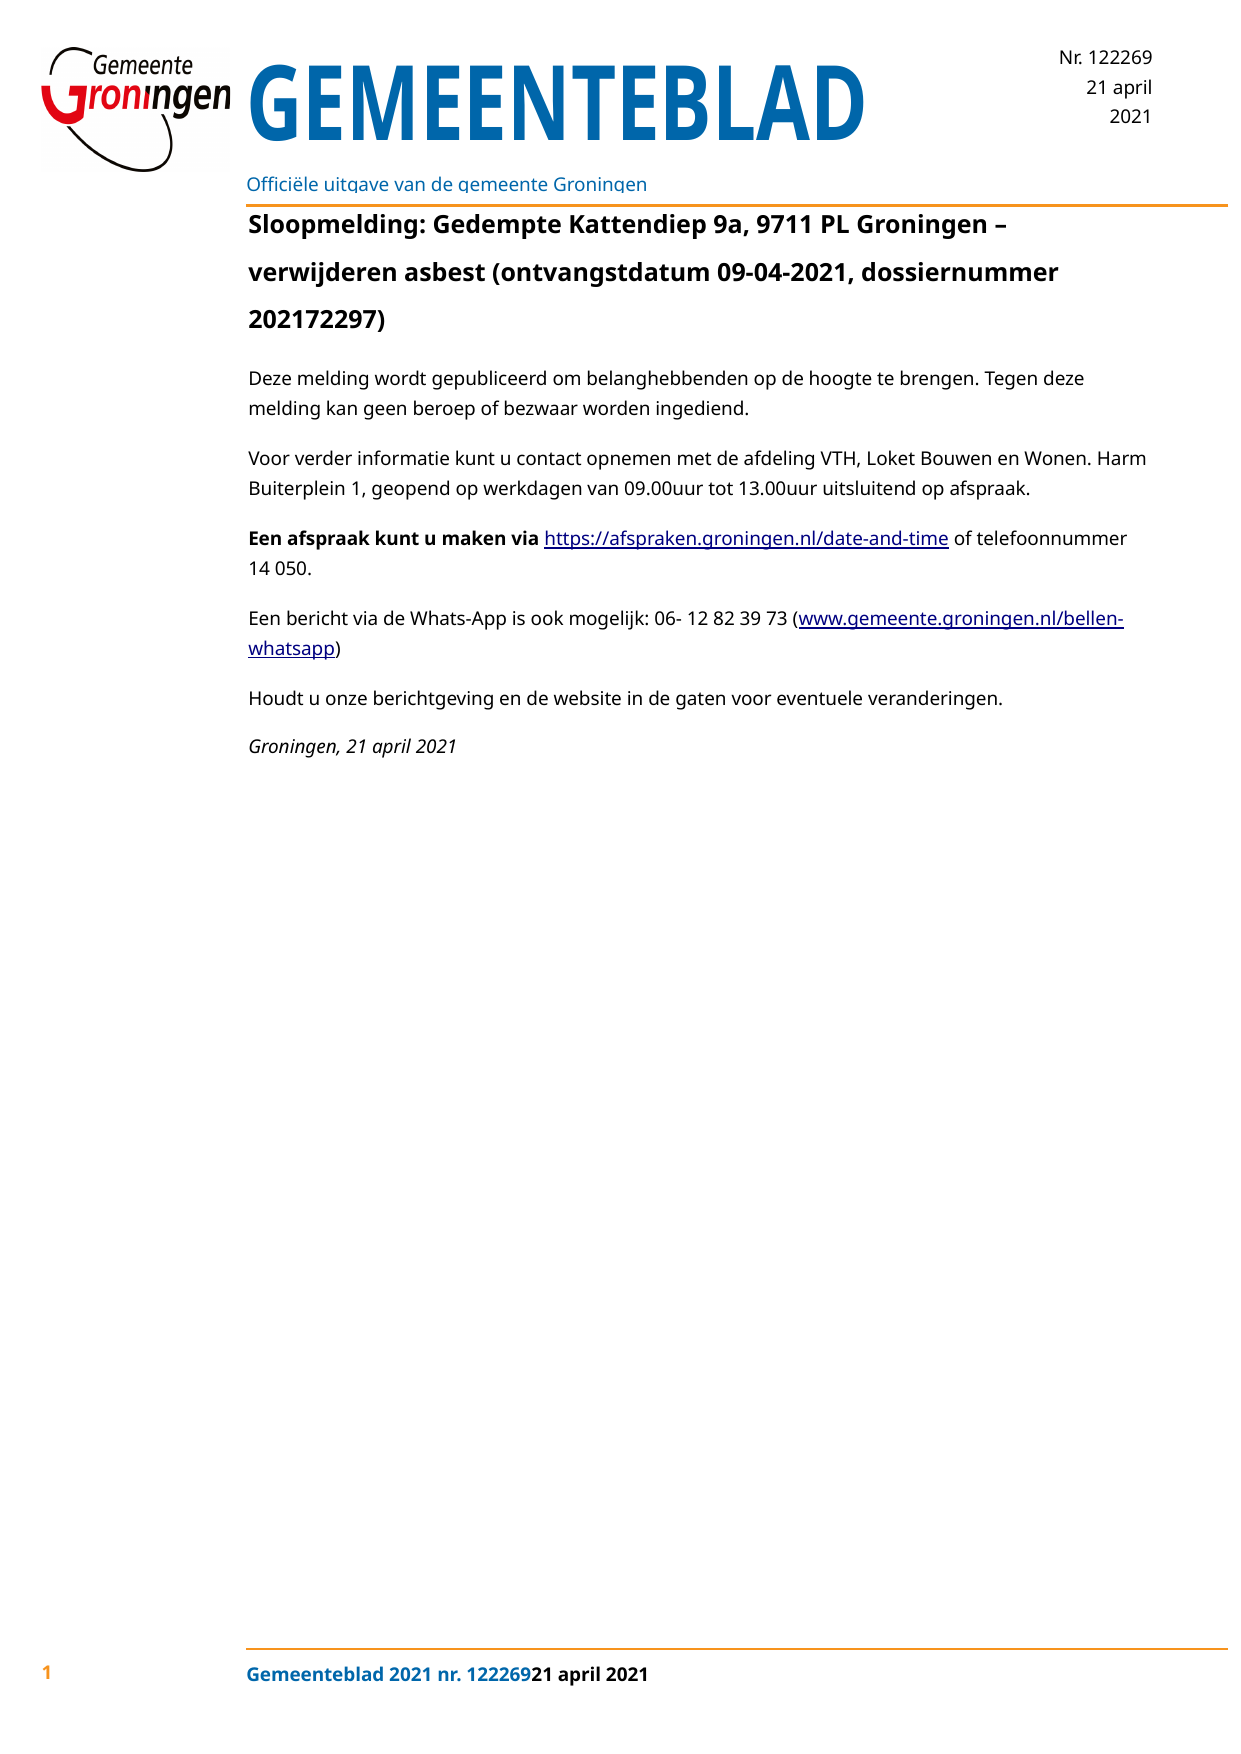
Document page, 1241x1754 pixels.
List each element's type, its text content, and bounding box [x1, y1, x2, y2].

text Deze melding wordt gepubliceerd om belanghebbenden op de hoogte te brengen. Tegen deze melding kan geen beroep of bezwaar worden ingediend. [248, 366, 1152, 421]
text Groningen, 21 april 2021 [248, 733, 1152, 759]
text Houdt u onze berichtgeving en de website in de gaten voor eventuele veranderingen. [248, 686, 1152, 711]
picture [41, 47, 231, 172]
text Een afspraak kunt u maken via https://afspraken.groningen.nl/date-and-time of telefoonnummer 14 050. [248, 526, 1152, 581]
text Sloopmelding: Gedempte Kattendiep 9a, 9711 PL Groningen – verwijderen asbest (ontvangstdatum 09-04-2021, dossiernummer 202172297) [248, 207, 1152, 336]
text Voor verder informatie kunt u contact opnemen met de afdeling VTH, Loket Bouwen en Wonen. Harm Buiterplein 1, geopend op werkdagen van 09.00uur tot 13.00uur uitsluitend op afspraak. [248, 446, 1152, 501]
text Een bericht via de Whats-App is ook mogelijk: 06- 12 82 39 73 (www.gemeente.groningen.nl/bellen-whatsapp) [248, 606, 1152, 661]
